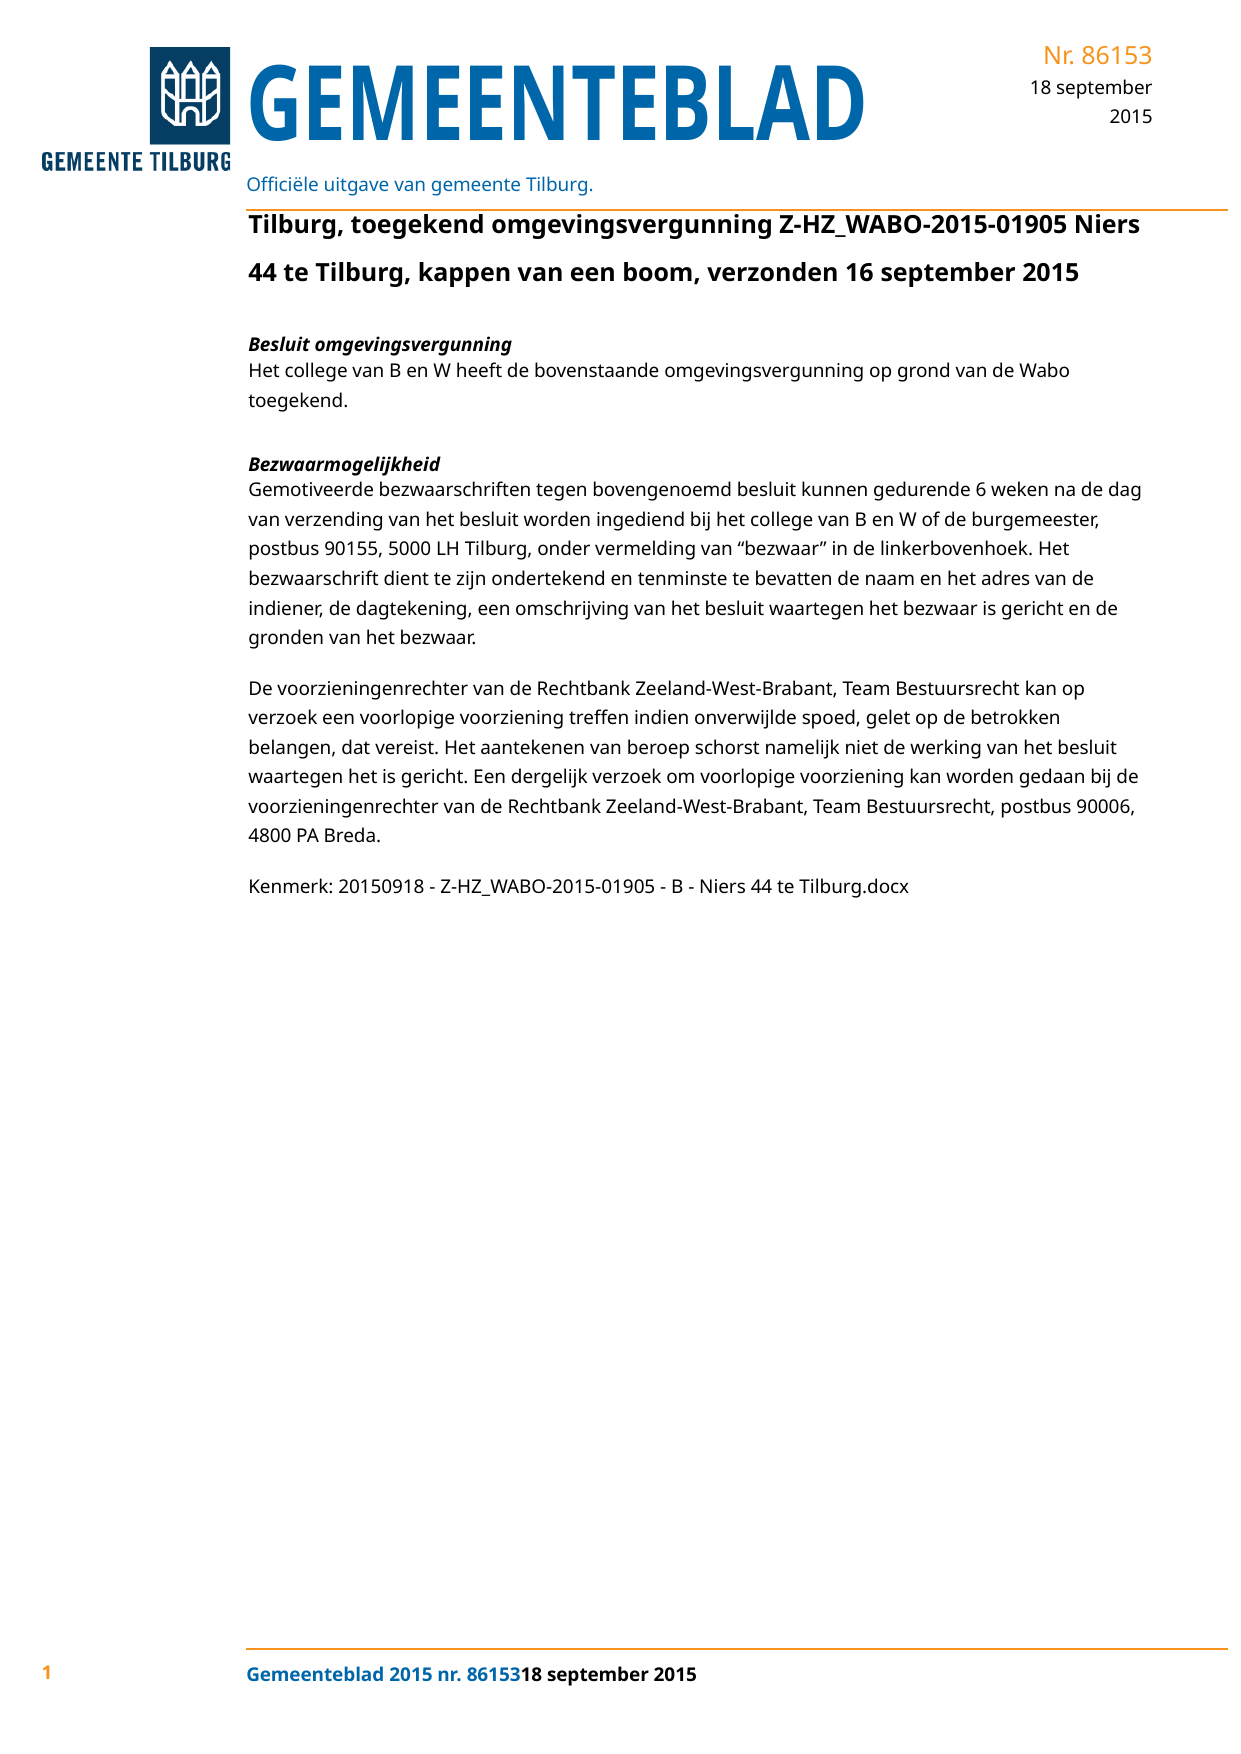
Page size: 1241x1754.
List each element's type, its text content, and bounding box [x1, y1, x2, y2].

text Het college van B en W heeft de bovenstaande omgevingsvergunning op grond van de Wabo toegekend. [248, 357, 1152, 412]
text Besluit omgevingsvergunning [248, 331, 1152, 357]
text Gemotiveerde bezwaarschriften tegen bovengenoemd besluit kunnen gedurende 6 weken na de dag van verzending van het besluit worden ingediend bij het college van B en W of de burgemeester, postbus 90155, 5000 LH Tilburg, onder vermelding van “bezwaar” in de linkerbovenhoek. Het bezwaarschrift dient te zijn ondertekend en tenminste te bevatten de naam en het adres van de indiener, de dagtekening, een omschrijving van het besluit waartegen het bezwaar is gericht en de gronden van het bezwaar. [248, 476, 1152, 650]
text De voorzieningenrechter van de Rechtbank Zeeland-West-Brabant, Team Bestuursrecht kan op verzoek een voorlopige voorziening treffen indien onverwijlde spoed, gelet op de betrokken belangen, dat vereist. Het aantekenen van beroep schorst namelijk niet de werking van het besluit waartegen het is gericht. Een dergelijk verzoek om voorlopige voorziening kan worden gedaan bij de voorzieningenrechter van de Rechtbank Zeeland-West-Brabant, Team Bestuursrecht, postbus 90006, 4800 PA Breda. [248, 675, 1152, 848]
text Kenmerk: 20150918 - Z-HZ_WABO-2015-01905 - B - Niers 44 te Tilburg.docx [248, 873, 1152, 899]
picture [41, 47, 231, 172]
text Bezwaarmogelijkheid [248, 451, 1152, 476]
text Tilburg, toegekend omgevingsvergunning Z-HZ_WABO-2015-01905 Niers 44 te Tilburg, kappen van een boom, verzonden 16 september 2015 [248, 211, 1152, 288]
